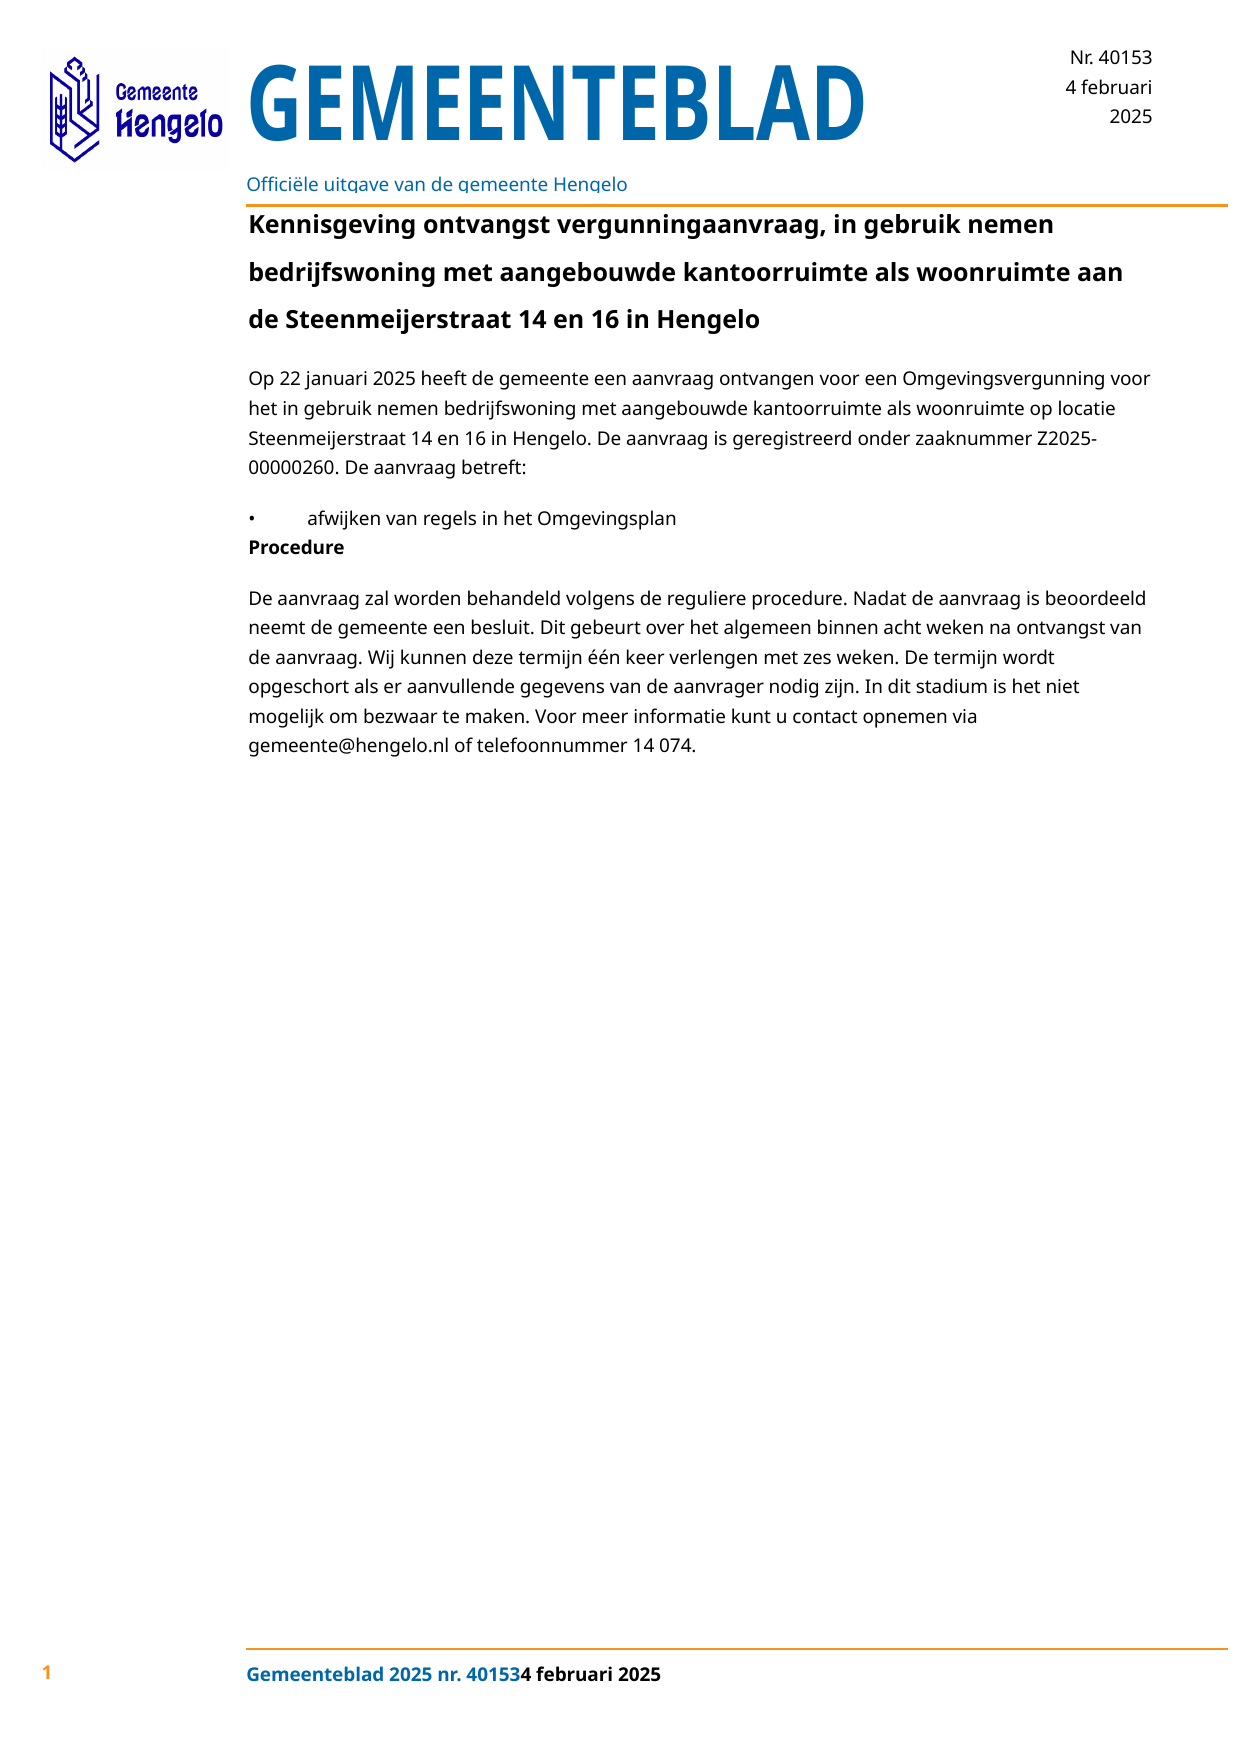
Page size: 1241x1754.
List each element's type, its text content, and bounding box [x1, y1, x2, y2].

text Procedure [248, 534, 1152, 560]
text Op 22 januari 2025 heeft de gemeente een aanvraag ontvangen voor een Omgevingsvergunning voor het in gebruik nemen bedrijfswoning met aangebouwde kantoorruimte als woonruimte op locatie Steenmeijerstraat 14 en 16 in Hengelo. De aanvraag is geregistreerd onder zaaknummer Z2025-00000260. De aanvraag betreft: [248, 366, 1152, 480]
picture [41, 47, 231, 172]
text De aanvraag zal worden behandeld volgens de reguliere procedure. Nadat de aanvraag is beoordeeld neemt de gemeente een besluit. Dit gebeurt over het algemeen binnen acht weken na ontvangst van de aanvraag. Wij kunnen deze termijn één keer verlengen met zes weken. De termijn wordt opgeschort als er aanvullende gegevens van de aanvrager nodig zijn. In dit stadium is het niet mogelijk om bezwaar te maken. Voor meer informatie kunt u contact opnemen via gemeente@hengelo.nl of telefoonnummer 14 074. [248, 585, 1152, 758]
list afwijken van regels in het Omgevingsplan [248, 505, 1152, 530]
text Kennisgeving ontvangst vergunningaanvraag, in gebruik nemen bedrijfswoning met aangebouwde kantoorruimte als woonruimte aan de Steenmeijerstraat 14 en 16 in Hengelo [248, 207, 1152, 336]
